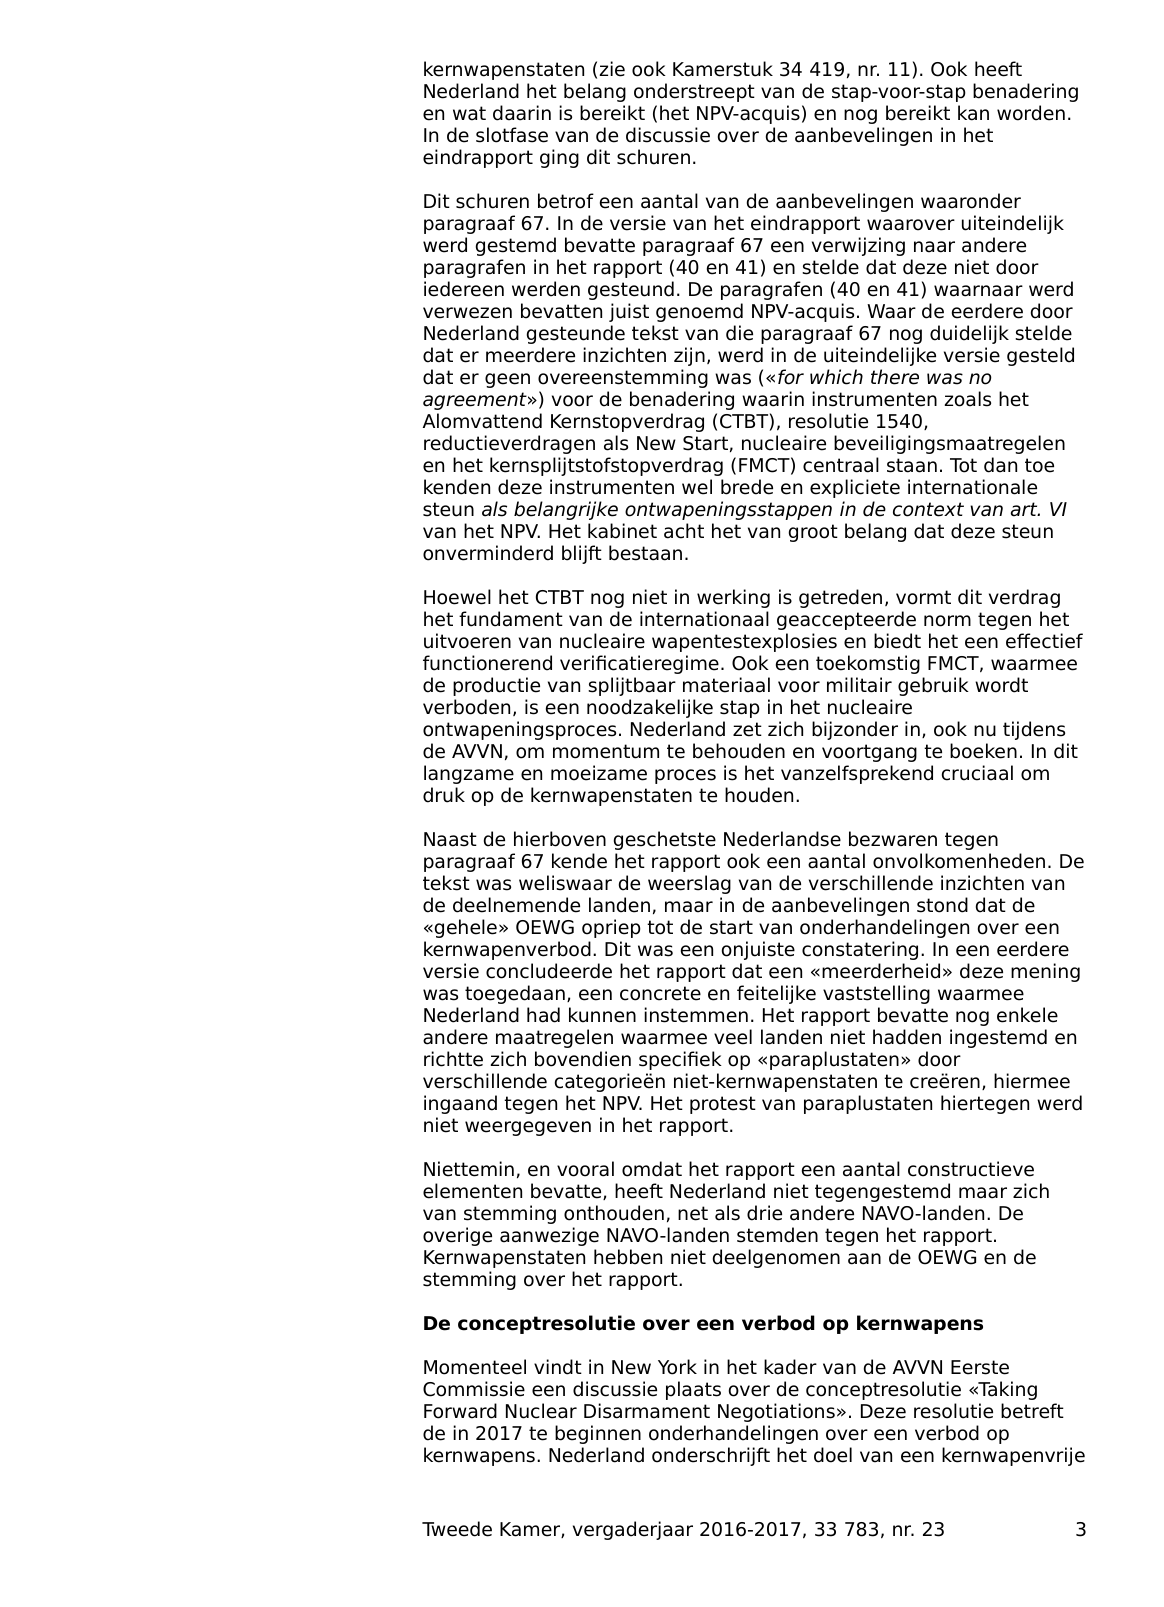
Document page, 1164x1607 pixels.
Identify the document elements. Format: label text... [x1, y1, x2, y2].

text Dit schuren betrof een aantal van de aanbevelingen waaronder paragraaf 67. In de versie van het eindrapport waarover uiteindelijk werd gestemd bevatte paragraaf 67 een verwijzing naar andere paragrafen in het rapport (40 en 41) en stelde dat deze niet door iedereen werden gesteund. De paragrafen (40 en 41) waarnaar werd verwezen bevatten juist genoemd NPV-acquis. Waar de eerdere door Nederland gesteunde tekst van die paragraaf 67 nog duidelijk stelde dat er meerdere inzichten zijn, werd in de uiteindelijke versie gesteld dat er geen overeenstemming was («for which there was no agreement») voor de benadering waarin instrumenten zoals het Alomvattend Kernstopverdrag (CTBT), resolutie 1540, reductieverdragen als New Start, nucleaire beveiligingsmaatregelen en het kernsplijtstofstopverdrag (FMCT) centraal staan. Tot dan toe kenden deze instrumenten wel brede en expliciete internationale steun als belangrijke ontwapeningsstappen in de context van art. VI van het NPV. Het kabinet acht het van groot belang dat deze steun onverminderd blijft bestaan. [422, 191, 1087, 565]
text Momenteel vindt in New York in het kader van de AVVN Eerste Commissie een discussie plaats over de conceptresolutie «Taking Forward Nuclear Disarmament Negotiations». Deze resolutie betreft de in 2017 te beginnen onderhandelingen over een verbod op kernwapens. Nederland onderschrijft het doel van een kernwapenvrije [422, 1357, 1087, 1467]
text Niettemin, en vooral omdat het rapport een aantal constructieve elementen bevatte, heeft Nederland niet tegengestemd maar zich van stemming onthouden, net als drie andere NAVO-landen. De overige aanwezige NAVO-landen stemden tegen het rapport. Kernwapenstaten hebben niet deelgenomen aan de OEWG en de stemming over het rapport. [422, 1159, 1087, 1291]
text kernwapenstaten (zie ook Kamerstuk 34 419, nr. 11). Ook heeft Nederland het belang onderstreept van de stap-voor-stap benadering en wat daarin is bereikt (het NPV-acquis) en nog bereikt kan worden. In de slotfase van de discussie over de aanbevelingen in het eindrapport ging dit schuren. [422, 59, 1087, 169]
text Naast de hierboven geschetste Nederlandse bezwaren tegen paragraaf 67 kende het rapport ook een aantal onvolkomenheden. De tekst was weliswaar de weerslag van de verschillende inzichten van de deelnemende landen, maar in de aanbevelingen stond dat de «gehele» OEWG opriep tot de start van onderhandelingen over een kernwapenverbod. Dit was een onjuiste constatering. In een eerdere versie concludeerde het rapport dat een «meerderheid» deze mening was toegedaan, een concrete en feitelijke vaststelling waarmee Nederland had kunnen instemmen. Het rapport bevatte nog enkele andere maatregelen waarmee veel landen niet hadden ingestemd en richtte zich bovendien specifiek op «paraplustaten» door verschillende categorieën niet-kernwapenstaten te creëren, hiermee ingaand tegen het NPV. Het protest van paraplustaten hiertegen werd niet weergegeven in het rapport. [422, 829, 1087, 1137]
subtitle De conceptresolutie over een verbod op kernwapens [422, 1313, 1087, 1335]
text Hoewel het CTBT nog niet in werking is getreden, vormt dit verdrag het fundament van de internationaal geaccepteerde norm tegen het uitvoeren van nucleaire wapentestexplosies en biedt het een effectief functionerend verificatieregime. Ook een toekomstig FMCT, waarmee de productie van splijtbaar materiaal voor militair gebruik wordt verboden, is een noodzakelijke stap in het nucleaire ontwapeningsproces. Nederland zet zich bijzonder in, ook nu tijdens de AVVN, om momentum te behouden en voortgang te boeken. In dit langzame en moeizame proces is het vanzelfsprekend cruciaal om druk op de kernwapenstaten te houden. [422, 587, 1087, 807]
